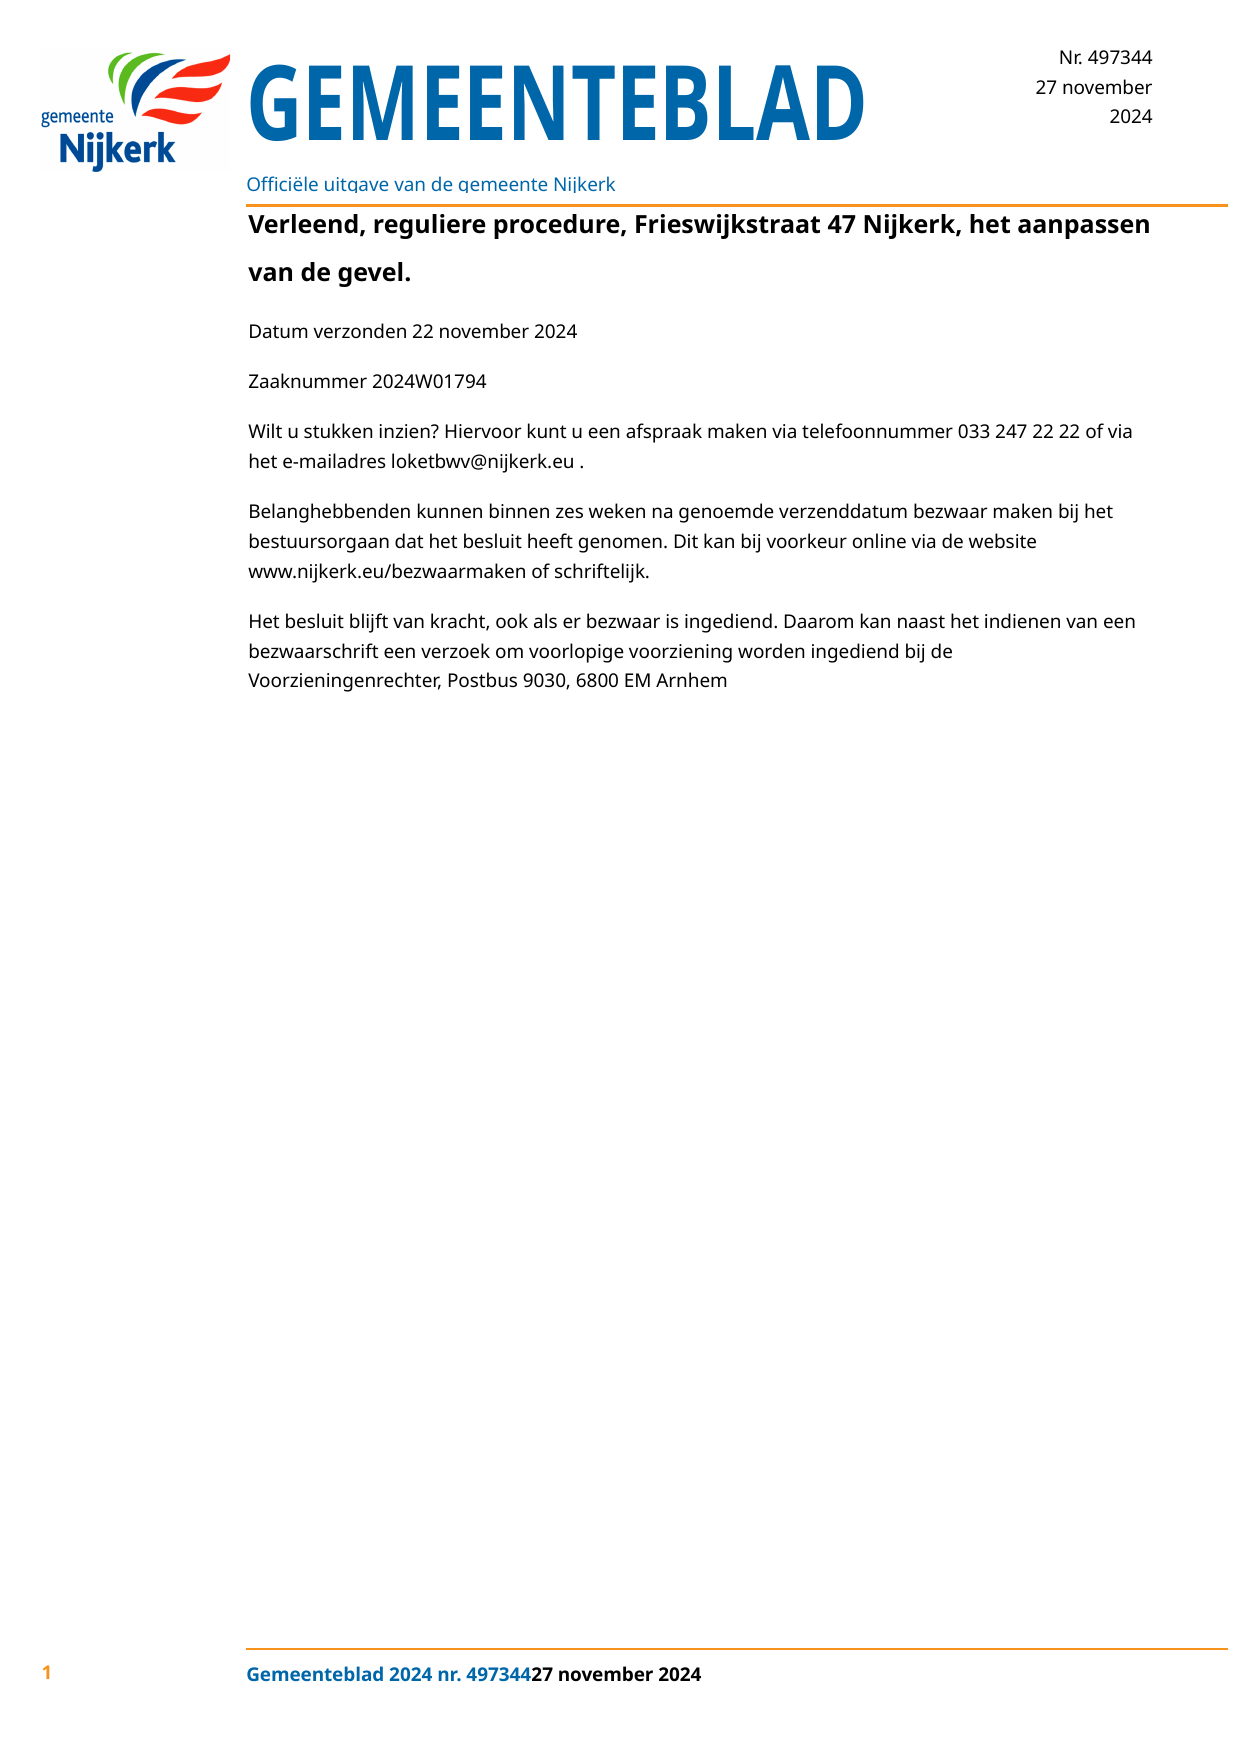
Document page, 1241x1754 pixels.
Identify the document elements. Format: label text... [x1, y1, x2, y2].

text Het besluit blijft van kracht, ook als er bezwaar is ingediend. Daarom kan naast het indienen van een bezwaarschrift een verzoek om voorlopige voorziening worden ingediend bij de Voorzieningenrechter, Postbus 9030, 6800 EM Arnhem [248, 608, 1152, 693]
text Datum verzonden 22 november 2024 [248, 318, 1152, 344]
text Zaaknummer 2024W01794 [248, 368, 1152, 394]
text Wilt u stukken inzien? Hiervoor kunt u een afspraak maken via telefoonnummer 033 247 22 22 of via het e-mailadres loketbwv@nijkerk.eu . [248, 419, 1152, 474]
picture [41, 47, 231, 172]
text Belanghebbenden kunnen binnen zes weken na genoemde verzenddatum bezwaar maken bij het bestuursorgaan dat het besluit heeft genomen. Dit kan bij voorkeur online via de website www.nijkerk.eu/bezwaarmaken of schriftelijk. [248, 499, 1152, 584]
text Verleend, reguliere procedure, Frieswijkstraat 47 Nijkerk, het aanpassen van de gevel. [248, 207, 1152, 288]
